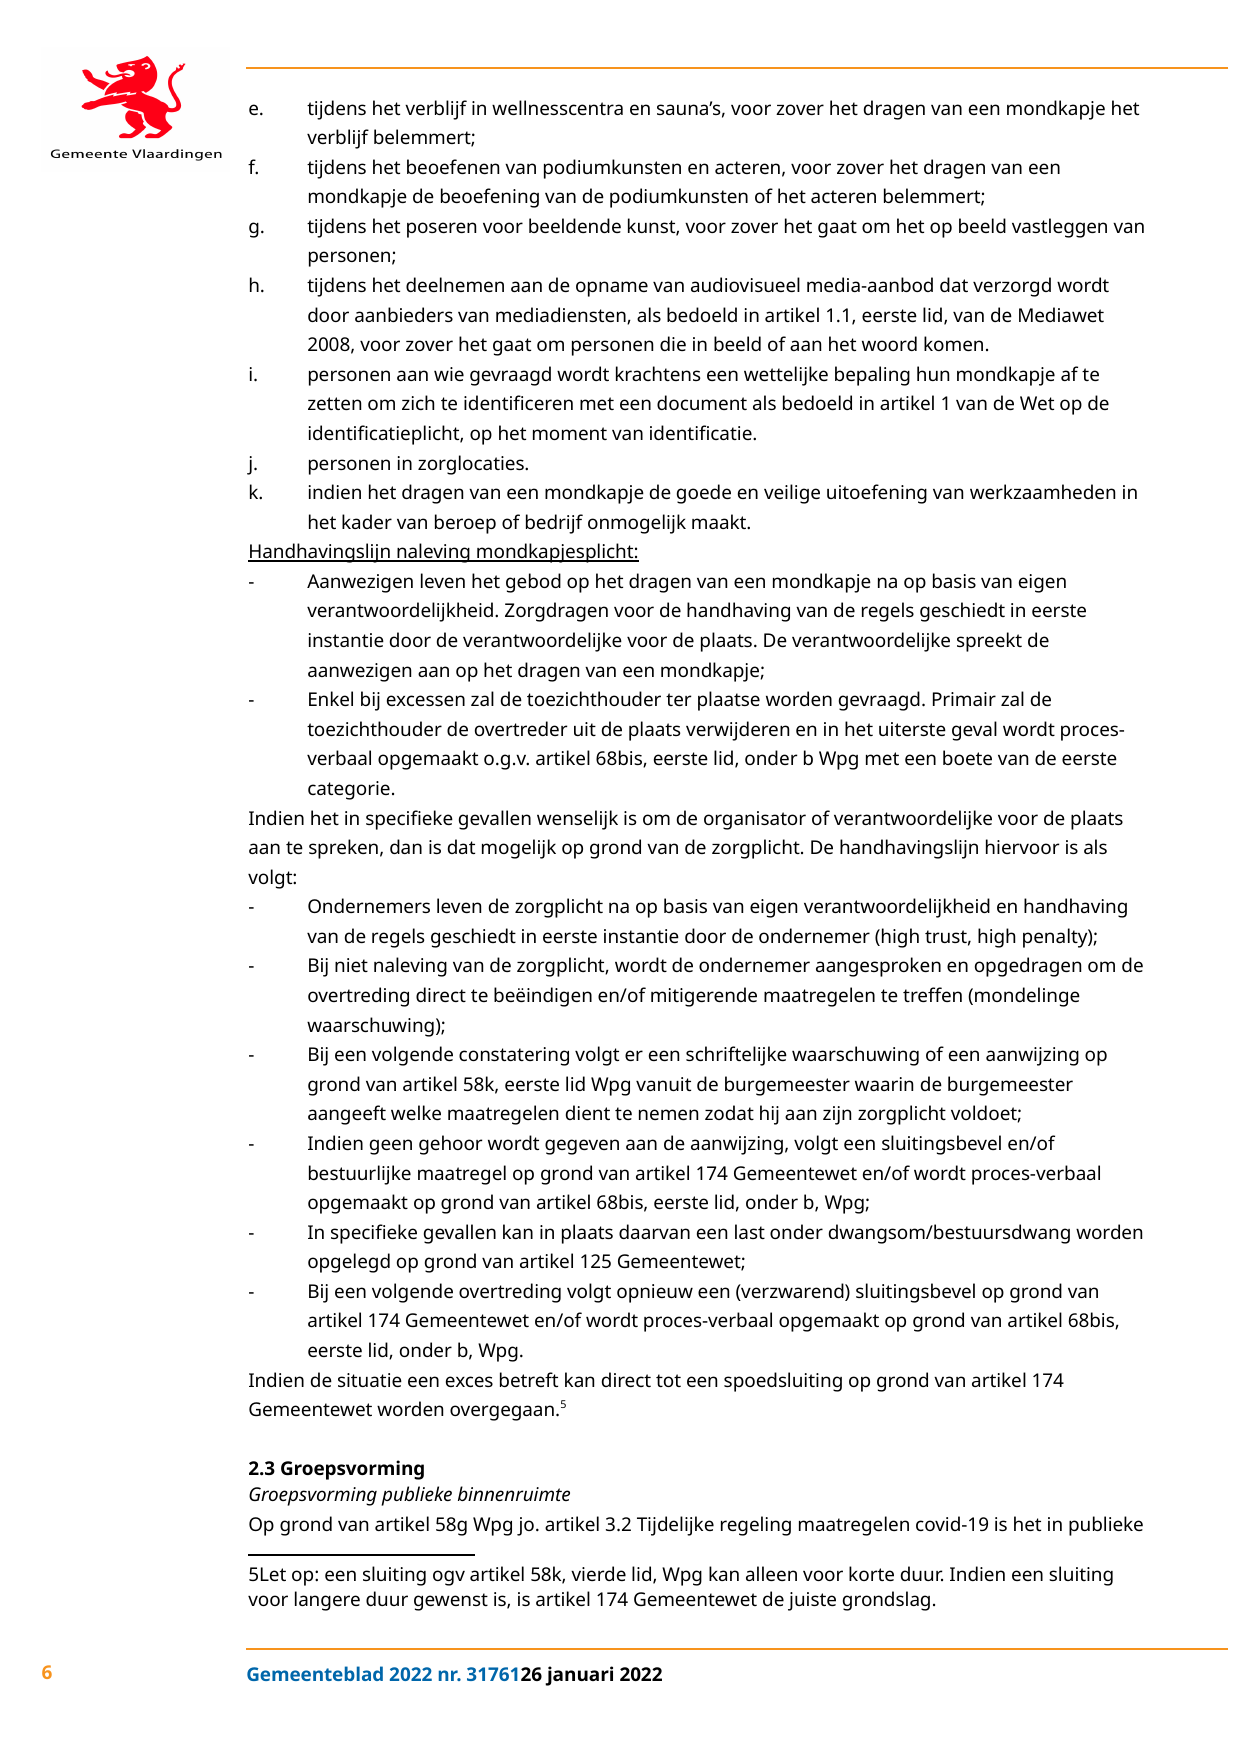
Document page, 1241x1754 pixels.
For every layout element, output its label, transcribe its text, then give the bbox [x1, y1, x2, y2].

text Groepsvorming publieke binnenruimte [248, 1481, 1152, 1507]
list personen in zorglocaties. [248, 450, 1152, 476]
list Bij niet naleving van de zorgplicht, wordt de ondernemer aangesproken en opgedragen om de overtreding direct te beëindigen en/of mitigerende maatregelen te treffen (mondelinge waarschuwing); [248, 953, 1152, 1038]
list Enkel bij excessen zal de toezichthouder ter plaatse worden gevraagd. Primair zal de toezichthouder de overtreder uit de plaats verwijderen en in het uiterste geval wordt proces-verbaal opgemaakt o.g.v. artikel 68bis, eerste lid, onder b Wpg met een boete van de eerste categorie. [248, 686, 1152, 801]
text Handhavingslijn naleving mondkapjesplicht: [248, 538, 1152, 564]
list tijdens het deelnemen aan de opname van audiovisueel media-aanbod dat verzorgd wordt door aanbieders van mediadiensten, als bedoeld in artikel 1.1, eerste lid, van de Mediawet 2008, voor zover het gaat om personen die in beeld of aan het woord komen. [248, 272, 1152, 357]
list tijdens het poseren voor beeldende kunst, voor zover het gaat om het op beeld vastleggen van personen; [248, 213, 1152, 268]
list Indien geen gehoor wordt gegeven aan de aanwijzing, volgt een sluitingsbevel en/of bestuurlijke maatregel op grond van artikel 174 Gemeentewet en/of wordt proces-verbaal opgemaakt op grond van artikel 68bis, eerste lid, onder b, Wpg; [248, 1130, 1152, 1215]
text 2.3 Groepsvorming [248, 1456, 1152, 1481]
list tijdens het beoefenen van podiumkunsten en acteren, voor zover het dragen van een mondkapje de beoefening van de podiumkunsten of het acteren belemmert; [248, 154, 1152, 209]
text Indien het in specifieke gevallen wenselijk is om de organisator of verantwoordelijke voor de plaats aan te spreken, dan is dat mogelijk op grond van de zorgplicht. De handhavingslijn hiervoor is als volgt: [248, 805, 1152, 890]
list Aanwezigen leven het gebod op het dragen van een mondkapje na op basis van eigen verantwoordelijkheid. Zorgdragen voor de handhaving van de regels geschiedt in eerste instantie door de verantwoordelijke voor de plaats. De verantwoordelijke spreekt de aanwezigen aan op het dragen van een mondkapje; [248, 568, 1152, 683]
list In specifieke gevallen kan in plaats daarvan een last onder dwangsom/bestuursdwang worden opgelegd op grond van artikel 125 Gemeentewet; [248, 1219, 1152, 1274]
text Indien de situatie een exces betreft kan direct tot een spoedsluiting op grond van artikel 174 Gemeentewet worden overgegaan. [248, 1367, 1152, 1422]
list indien het dragen van een mondkapje de goede en veilige uitoefening van werkzaamheden in het kader van beroep of bedrijf onmogelijk maakt. [248, 479, 1152, 535]
list Bij een volgende overtreding volgt opnieuw een (verzwarend) sluitingsbevel op grond van artikel 174 Gemeentewet en/of wordt proces-verbaal opgemaakt op grond van artikel 68bis, eerste lid, onder b, Wpg. [248, 1278, 1152, 1363]
list Bij een volgende constatering volgt er een schriftelijke waarschuwing of een aanwijzing op grond van artikel 58k, eerste lid Wpg vanuit de burgemeester waarin de burgemeester aangeeft welke maatregelen dient te nemen zodat hij aan zijn zorgplicht voldoet; [248, 1041, 1152, 1126]
list Ondernemers leven de zorgplicht na op basis van eigen verantwoordelijkheid en handhaving van de regels geschiedt in eerste instantie door de ondernemer (high trust, high penalty); [248, 893, 1152, 949]
list tijdens het verblijf in wellnesscentra en sauna’s, voor zover het dragen van een mondkapje het verblijf belemmert; [248, 95, 1152, 150]
text Op grond van artikel 58g Wpg jo. artikel 3.2 Tijdelijke regeling maatregelen covid-19 is het in publieke [248, 1511, 1152, 1537]
text Let op: een sluiting ogv artikel 58k, vierde lid, Wpg kan alleen voor korte duur. Indien een sluiting voor langere duur gewenst is, is artikel 174 Gemeentewet de juiste grondslag. [248, 1561, 1152, 1612]
list personen aan wie gevraagd wordt krachtens een wettelijke bepaling hun mondkapje af te zetten om zich te identificeren met een document als bedoeld in artikel 1 van de Wet op de identificatieplicht, op het moment van identificatie. [248, 361, 1152, 446]
picture [41, 47, 231, 172]
